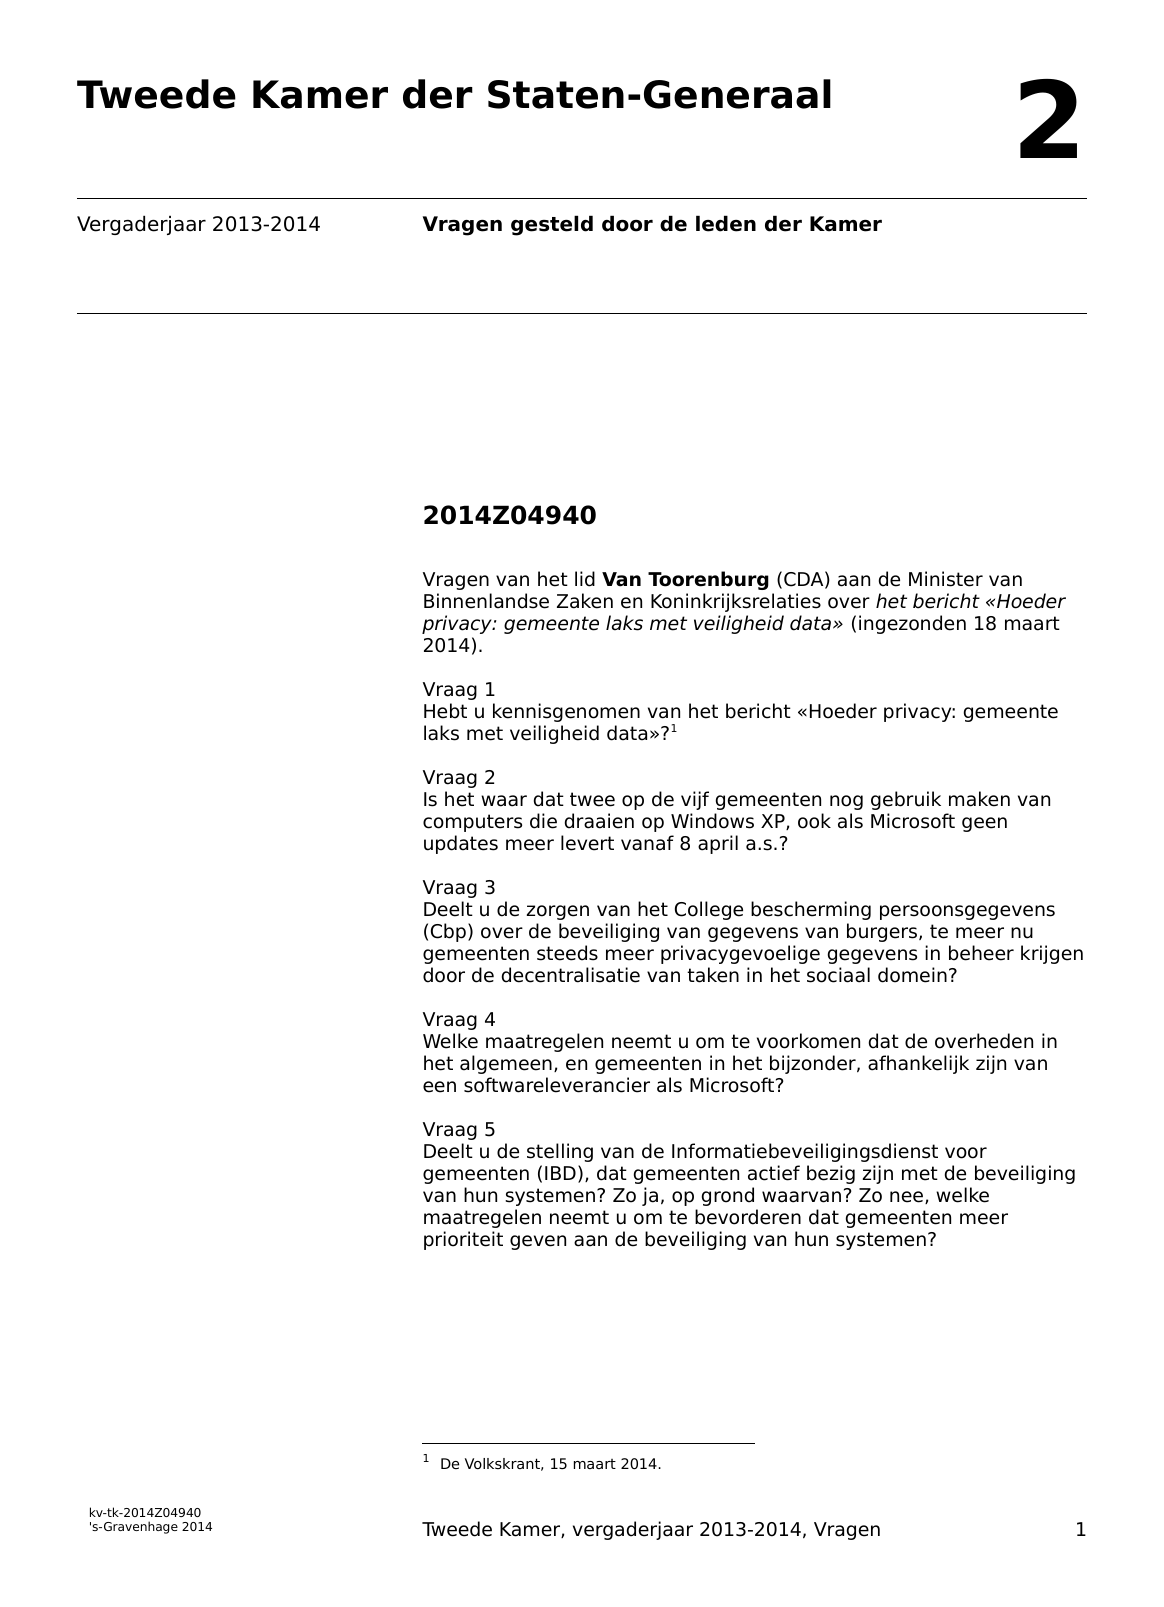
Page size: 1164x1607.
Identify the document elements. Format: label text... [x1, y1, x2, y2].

text Vraag 1 [422, 679, 1087, 701]
text Deelt u de zorgen van het College bescherming persoonsgegevens (Cbp) over de beveiliging van gegevens van burgers, te meer nu gemeenten steeds meer privacygevoelige gegevens in beheer krijgen door de decentralisatie van taken in het sociaal domein? [422, 899, 1087, 987]
text Vraag 3 [422, 877, 1087, 899]
text Deelt u de stelling van de Informatiebeveiligingsdienst voor gemeenten (IBD), dat gemeenten actief bezig zijn met de beveiliging van hun systemen? Zo ja, op grond waarvan? Zo nee, welke maatregelen neemt u om te bevorderen dat gemeenten meer prioriteit geven aan de beveiliging van hun systemen? [422, 1141, 1087, 1251]
table_cell Vragen gesteld door de leden der Kamer [422, 199, 1087, 313]
text Vragen van het lid Van Toorenburg (CDA) aan de Minister van Binnenlandse Zaken en Koninkrijksrelaties over het bericht «Hoeder privacy: gemeente laks met veiligheid data» (ingezonden 18 maart 2014). [422, 569, 1087, 657]
text Welke maatregelen neemt u om te voorkomen dat de overheden in het algemeen, en gemeenten in het bijzonder, afhankelijk zijn van een softwareleverancier als Microsoft? [422, 1031, 1087, 1097]
table_header Tweede Kamer der Staten-Generaal [77, 59, 886, 198]
table_header 2 [886, 59, 1087, 198]
table_cell Vergaderjaar 2013-2014 [77, 199, 422, 313]
text Vraag 4 [422, 1009, 1087, 1031]
text Vraag 2 [422, 767, 1087, 789]
text Is het waar dat twee op de vijf gemeenten nog gebruik maken van computers die draaien op Windows XP, ook als Microsoft geen updates meer levert vanaf 8 april a.s.? [422, 789, 1087, 855]
text 's-Gravenhage 2014 [88, 1520, 323, 1534]
text kv-tk-2014Z04940 [88, 1506, 323, 1520]
text 2014Z04940 [422, 501, 1087, 531]
text Vraag 5 [422, 1119, 1087, 1141]
text Hebt u kennisgenomen van het bericht «Hoeder privacy: gemeente laks met veiligheid data»? [422, 701, 1087, 745]
text De Volkskrant, 15 maart 2014. [422, 1452, 1087, 1474]
